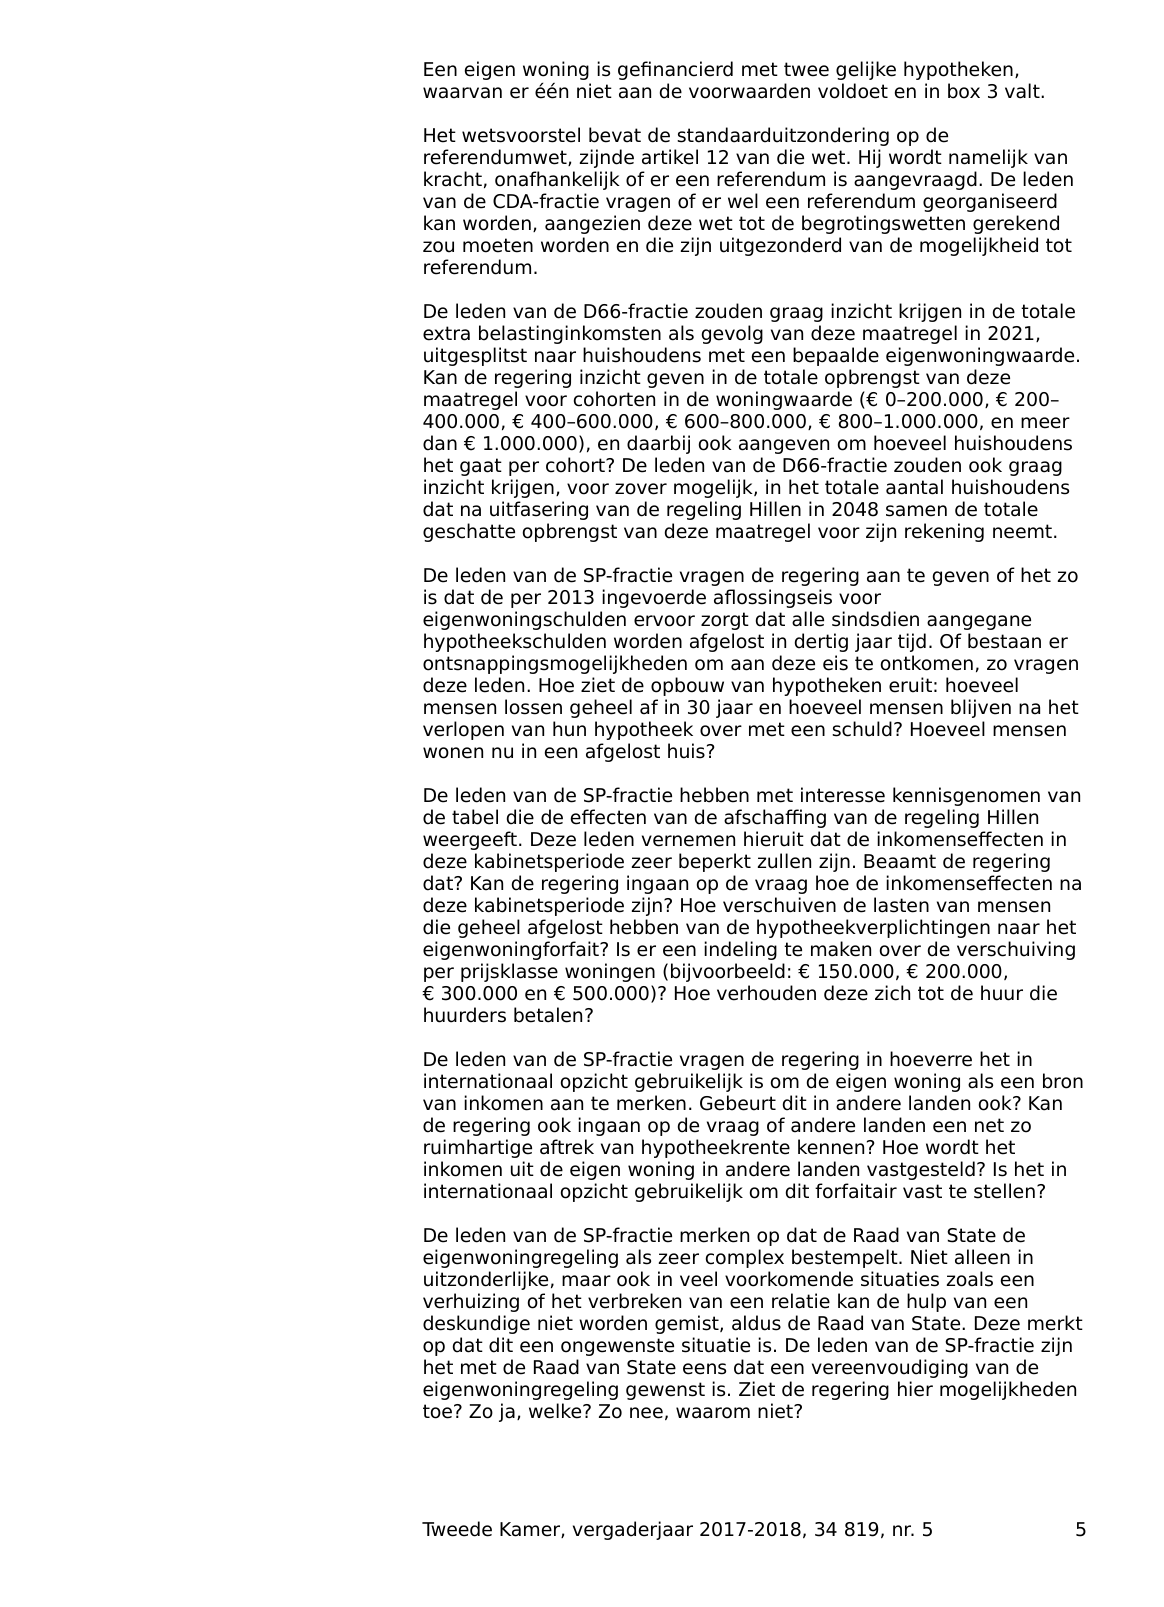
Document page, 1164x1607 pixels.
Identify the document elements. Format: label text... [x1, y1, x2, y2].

text De leden van de SP-fractie merken op dat de Raad van State de eigenwoningregeling als zeer complex bestempelt. Niet alleen in uitzonderlijke, maar ook in veel voorkomende situaties zoals een verhuizing of het verbreken van een relatie kan de hulp van een deskundige niet worden gemist, aldus de Raad van State. Deze merkt op dat dit een ongewenste situatie is. De leden van de SP-fractie zijn het met de Raad van State eens dat een vereenvoudiging van de eigenwoningregeling gewenst is. Ziet de regering hier mogelijkheden toe? Zo ja, welke? Zo nee, waarom niet? [422, 1225, 1087, 1423]
text Een eigen woning is gefinancierd met twee gelijke hypotheken, waarvan er één niet aan de voorwaarden voldoet en in box 3 valt. [422, 59, 1087, 103]
text De leden van de SP-fractie hebben met interesse kennisgenomen van de tabel die de effecten van de afschaffing van de regeling Hillen weergeeft. Deze leden vernemen hieruit dat de inkomenseffecten in deze kabinetsperiode zeer beperkt zullen zijn. Beaamt de regering dat? Kan de regering ingaan op de vraag hoe de inkomenseffecten na deze kabinetsperiode zijn? Hoe verschuiven de lasten van mensen die geheel afgelost hebben van de hypotheekverplichtingen naar het eigenwoningforfait? Is er een indeling te maken over de verschuiving per prijsklasse woningen (bijvoorbeeld: € 150.000, € 200.000, € 300.000 en € 500.000)? Hoe verhouden deze zich tot de huur die huurders betalen? [422, 785, 1087, 1027]
text De leden van de SP-fractie vragen de regering in hoeverre het in internationaal opzicht gebruikelijk is om de eigen woning als een bron van inkomen aan te merken. Gebeurt dit in andere landen ook? Kan de regering ook ingaan op de vraag of andere landen een net zo ruimhartige aftrek van hypotheekrente kennen? Hoe wordt het inkomen uit de eigen woning in andere landen vastgesteld? Is het in internationaal opzicht gebruikelijk om dit forfaitair vast te stellen? [422, 1049, 1087, 1203]
text De leden van de SP-fractie vragen de regering aan te geven of het zo is dat de per 2013 ingevoerde aflossingseis voor eigenwoningschulden ervoor zorgt dat alle sindsdien aangegane hypotheekschulden worden afgelost in dertig jaar tijd. Of bestaan er ontsnappingsmogelijkheden om aan deze eis te ontkomen, zo vragen deze leden. Hoe ziet de opbouw van hypotheken eruit: hoeveel mensen lossen geheel af in 30 jaar en hoeveel mensen blijven na het verlopen van hun hypotheek over met een schuld? Hoeveel mensen wonen nu in een afgelost huis? [422, 565, 1087, 763]
text De leden van de D66-fractie zouden graag inzicht krijgen in de totale extra belastinginkomsten als gevolg van deze maatregel in 2021, uitgesplitst naar huishoudens met een bepaalde eigenwoningwaarde. Kan de regering inzicht geven in de totale opbrengst van deze maatregel voor cohorten in de woningwaarde (€ 0–200.000, € 200–400.000, € 400–600.000, € 600–800.000, € 800–1.000.000, en meer dan € 1.000.000), en daarbij ook aangeven om hoeveel huishoudens het gaat per cohort? De leden van de D66-fractie zouden ook graag inzicht krijgen, voor zover mogelijk, in het totale aantal huishoudens dat na uitfasering van de regeling Hillen in 2048 samen de totale geschatte opbrengst van deze maatregel voor zijn rekening neemt. [422, 301, 1087, 543]
text Het wetsvoorstel bevat de standaarduitzondering op de referendumwet, zijnde artikel 12 van die wet. Hij wordt namelijk van kracht, onafhankelijk of er een referendum is aangevraagd. De leden van de CDA-fractie vragen of er wel een referendum georganiseerd kan worden, aangezien deze wet tot de begrotingswetten gerekend zou moeten worden en die zijn uitgezonderd van de mogelijkheid tot referendum. [422, 125, 1087, 279]
